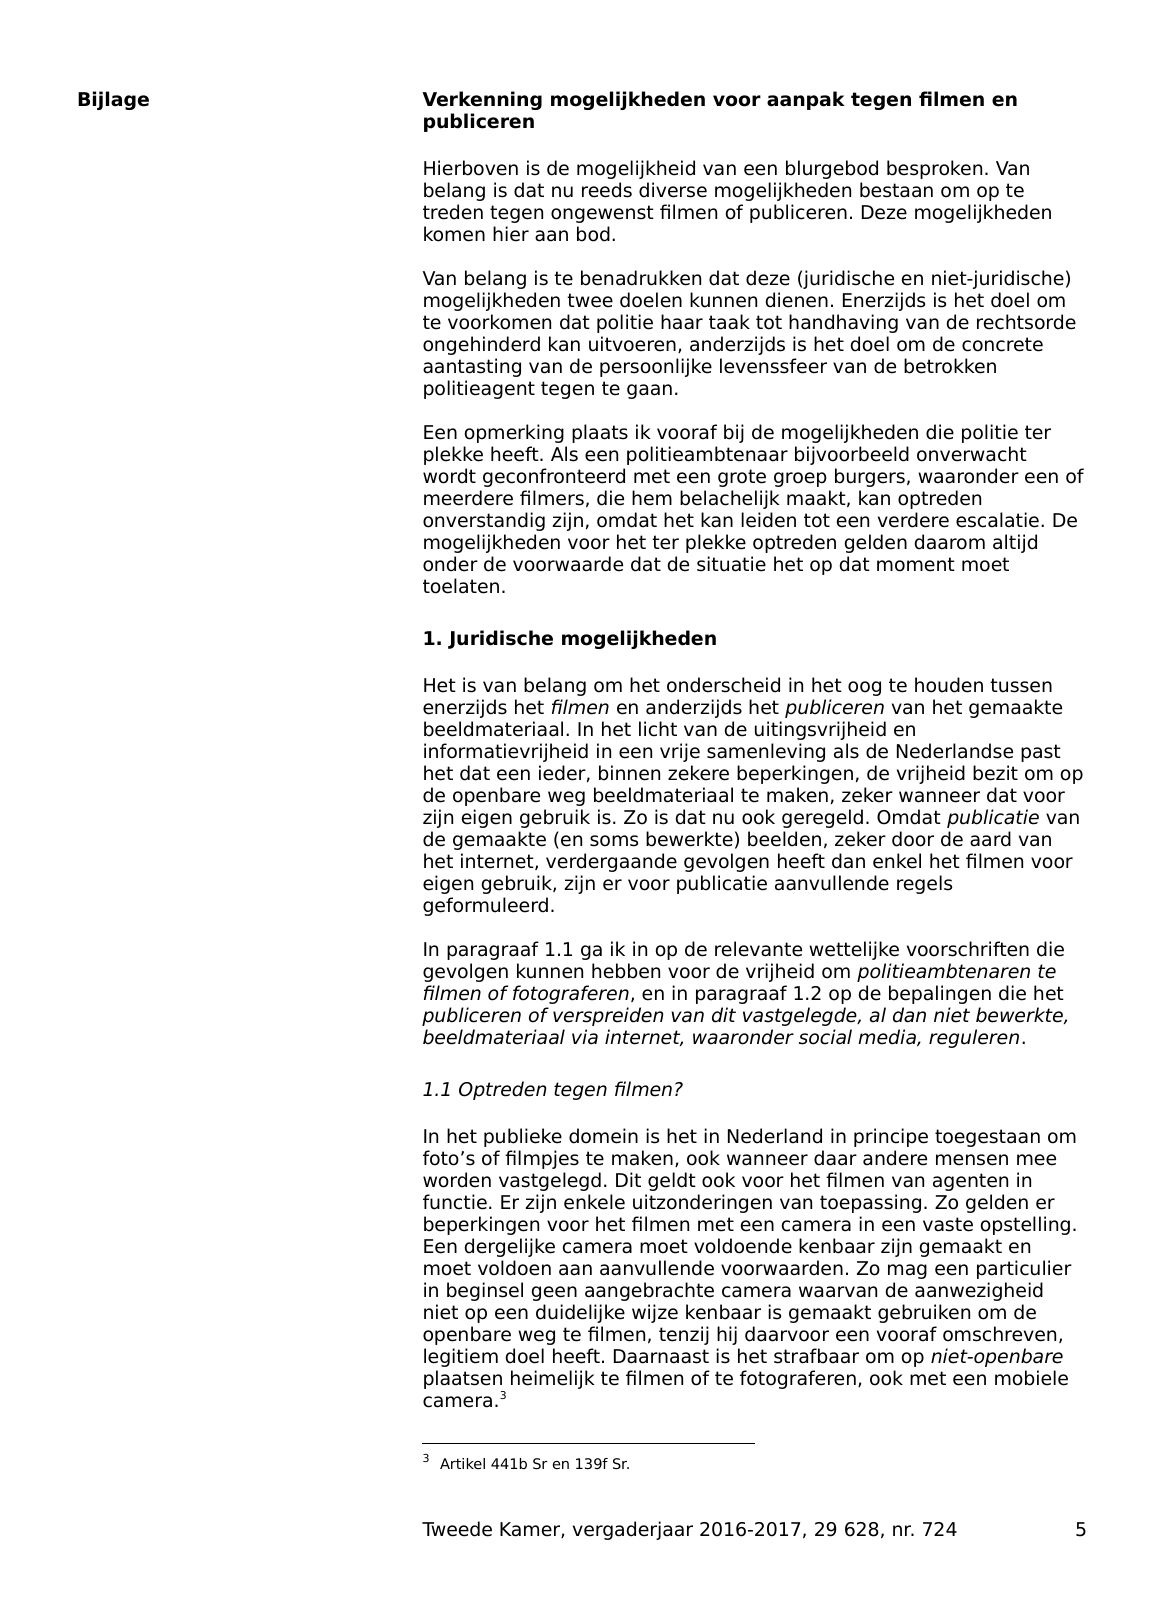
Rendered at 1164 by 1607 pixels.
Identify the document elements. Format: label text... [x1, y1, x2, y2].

text In paragraaf 1.1 ga ik in op de relevante wettelijke voorschriften die gevolgen kunnen hebben voor de vrijheid om politieambtenaren te filmen of fotograferen, en in paragraaf 1.2 op de bepalingen die het publiceren of verspreiden van dit vastgelegde, al dan niet bewerkte, beeldmateriaal via internet, waaronder social media, reguleren. [422, 939, 1087, 1049]
text Artikel 441b Sr en 139f Sr. [422, 1452, 1087, 1474]
subtitle 1. Juridische mogelijkheden [422, 628, 1087, 650]
text Het is van belang om het onderscheid in het oog te houden tussen enerzijds het filmen en anderzijds het publiceren van het gemaakte beeldmateriaal. In het licht van de uitingsvrijheid en informatievrijheid in een vrije samenleving als de Nederlandse past het dat een ieder, binnen zekere beperkingen, de vrijheid bezit om op de openbare weg beeldmateriaal te maken, zeker wanneer dat voor zijn eigen gebruik is. Zo is dat nu ook geregeld. Omdat publicatie van de gemaakte (en soms bewerkte) beelden, zeker door de aard van het internet, verdergaande gevolgen heeft dan enkel het filmen voor eigen gebruik, zijn er voor publicatie aanvullende regels geformuleerd. [422, 675, 1087, 917]
subtitle 1.1 Optreden tegen filmen? [422, 1079, 1087, 1101]
text Een opmerking plaats ik vooraf bij de mogelijkheden die politie ter plekke heeft. Als een politieambtenaar bijvoorbeeld onverwacht wordt geconfronteerd met een grote groep burgers, waaronder een of meerdere filmers, die hem belachelijk maakt, kan optreden onverstandig zijn, omdat het kan leiden tot een verdere escalatie. De mogelijkheden voor het ter plekke optreden gelden daarom altijd onder de voorwaarde dat de situatie het op dat moment moet toelaten. [422, 422, 1087, 598]
text In het publieke domein is het in Nederland in principe toegestaan om foto’s of filmpjes te maken, ook wanneer daar andere mensen mee worden vastgelegd. Dit geldt ook voor het filmen van agenten in functie. Er zijn enkele uitzonderingen van toepassing. Zo gelden er beperkingen voor het filmen met een camera in een vaste opstelling. Een dergelijke camera moet voldoende kenbaar zijn gemaakt en moet voldoen aan aanvullende voorwaarden. Zo mag een particulier in beginsel geen aangebrachte camera waarvan de aanwezigheid niet op een duidelijke wijze kenbaar is gemaakt gebruiken om de openbare weg te filmen, tenzij hij daarvoor een vooraf omschreven, legitiem doel heeft. Daarnaast is het strafbaar om op niet-openbare plaatsen heimelijk te filmen of te fotograferen, ook met een mobiele camera. [422, 1126, 1087, 1412]
subtitle Bijlage Verkenning mogelijkheden voor aanpak tegen filmen en publiceren [77, 89, 1087, 133]
text Van belang is te benadrukken dat deze (juridische en niet-juridische) mogelijkheden twee doelen kunnen dienen. Enerzijds is het doel om te voorkomen dat politie haar taak tot handhaving van de rechtsorde ongehinderd kan uitvoeren, anderzijds is het doel om de concrete aantasting van de persoonlijke levenssfeer van de betrokken politieagent tegen te gaan. [422, 268, 1087, 400]
text Hierboven is de mogelijkheid van een blurgebod besproken. Van belang is dat nu reeds diverse mogelijkheden bestaan om op te treden tegen ongewenst filmen of publiceren. Deze mogelijkheden komen hier aan bod. [422, 158, 1087, 246]
